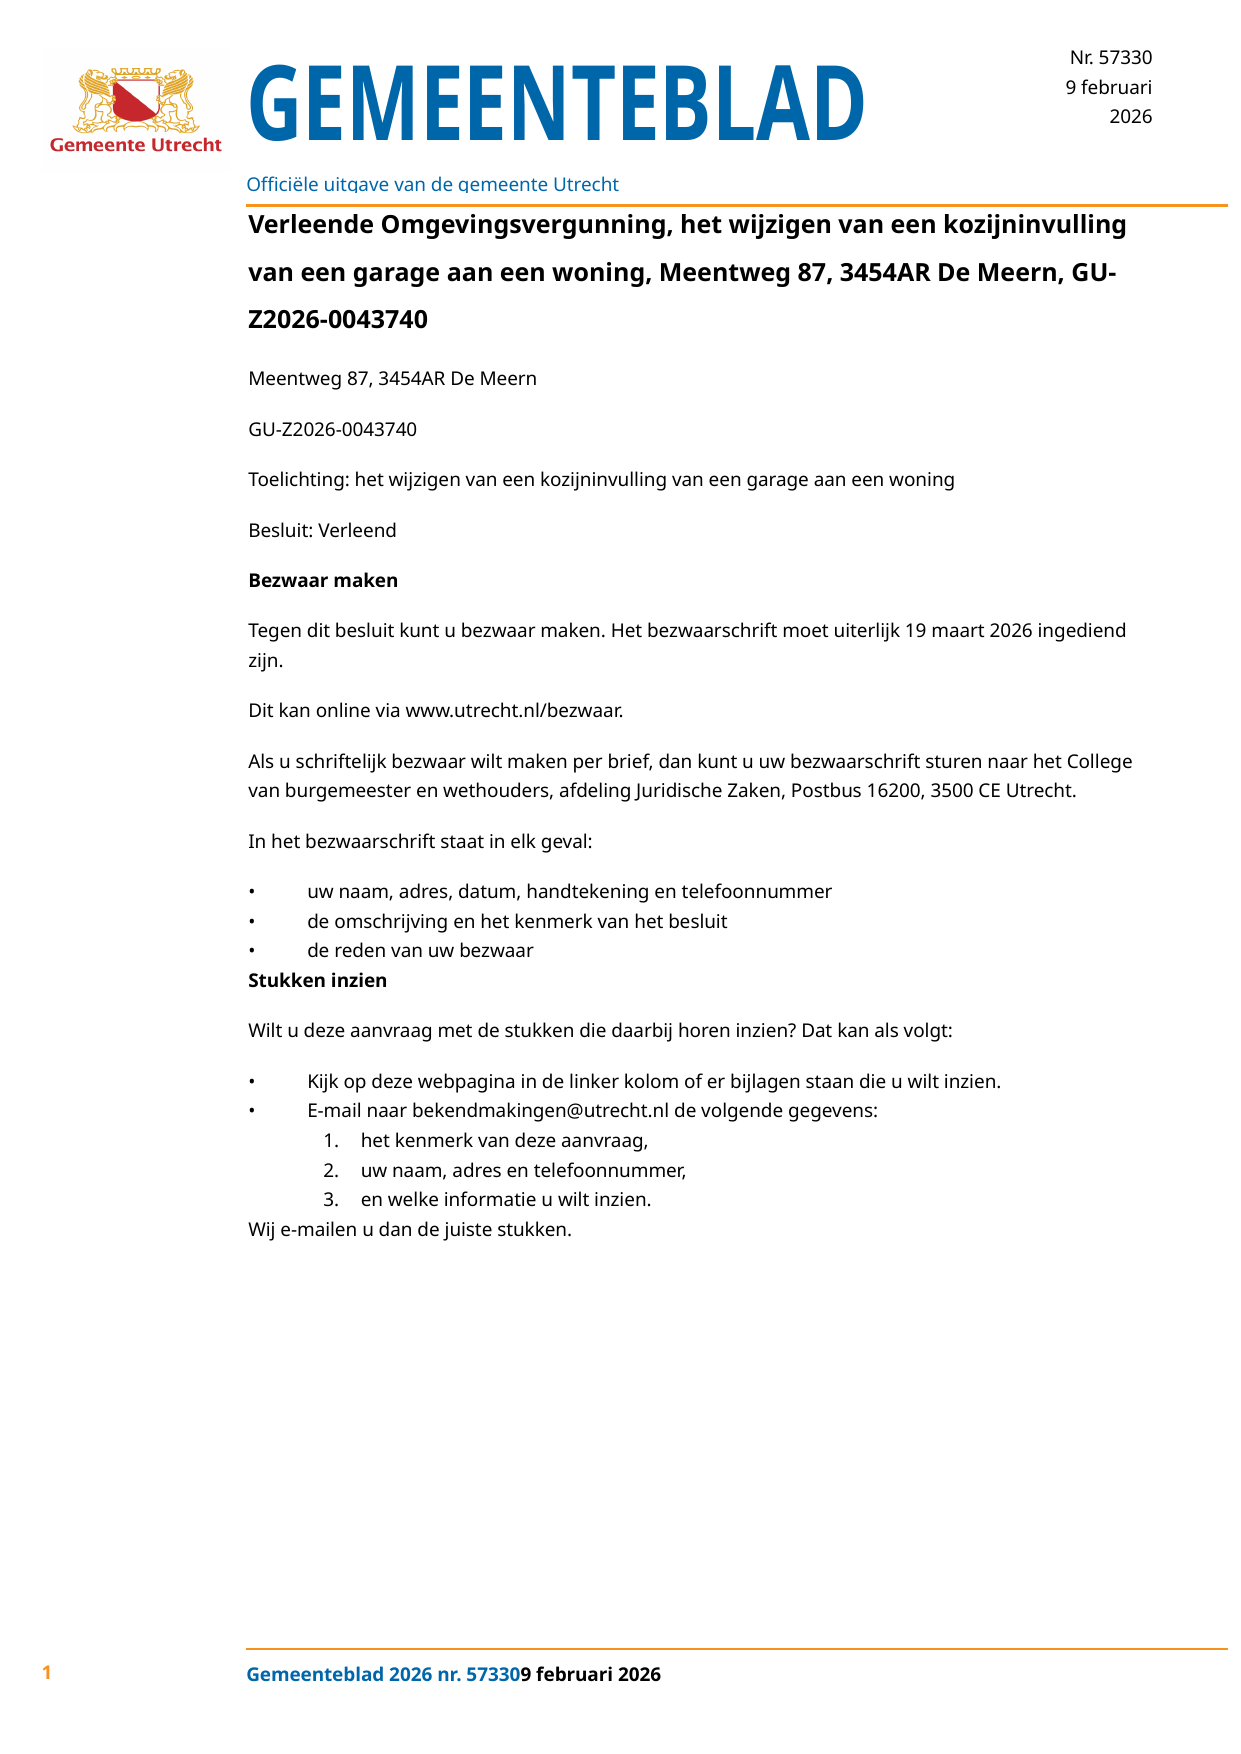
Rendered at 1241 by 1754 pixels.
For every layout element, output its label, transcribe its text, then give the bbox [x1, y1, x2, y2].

text Tegen dit besluit kunt u bezwaar maken. Het bezwaarschrift moet uiterlijk 19 maart 2026 ingediend zijn. [248, 618, 1152, 673]
text Dit kan online via www.utrecht.nl/bezwaar. [248, 698, 1152, 723]
text Wij e-mailen u dan de juiste stukken. [248, 1216, 1152, 1242]
text GU-Z2026-0043740 [248, 416, 1152, 442]
picture [41, 47, 231, 172]
list het kenmerk van deze aanvraag, [323, 1127, 1152, 1153]
list uw naam, adres, datum, handtekening en telefoonnummer [248, 878, 1152, 904]
list en welke informatie u wilt inzien. [323, 1186, 1152, 1212]
list de reden van uw bezwaar [248, 938, 1152, 963]
list Kijk op deze webpagina in de linker kolom of er bijlagen staan die u wilt inzien. [248, 1068, 1152, 1094]
text Stukken inzien [248, 967, 1152, 993]
list uw naam, adres en telefoonnummer, [323, 1157, 1152, 1182]
text Verleende Omgevingsvergunning, het wijzigen van een kozijninvulling van een garage aan een woning, Meentweg 87, 3454AR De Meern, GU-Z2026-0043740 [248, 207, 1152, 336]
text Wilt u deze aanvraag met de stukken die daarbij horen inzien? Dat kan als volgt: [248, 1018, 1152, 1043]
list de omschrijving en het kenmerk van het besluit [248, 908, 1152, 934]
text In het bezwaarschrift staat in elk geval: [248, 828, 1152, 854]
list E-mail naar bekendmakingen@utrecht.nl de volgende gegevens: [248, 1098, 1152, 1123]
text Besluit: Verleend [248, 517, 1152, 542]
text Als u schriftelijk bezwaar wilt maken per brief, dan kunt u uw bezwaarschrift sturen naar het College van burgemeester en wethouders, afdeling Juridische Zaken, Postbus 16200, 3500 CE Utrecht. [248, 748, 1152, 803]
text Meentweg 87, 3454AR De Meern [248, 366, 1152, 391]
text Toelichting: het wijzigen van een kozijninvulling van een garage aan een woning [248, 466, 1152, 492]
text Bezwaar maken [248, 567, 1152, 593]
